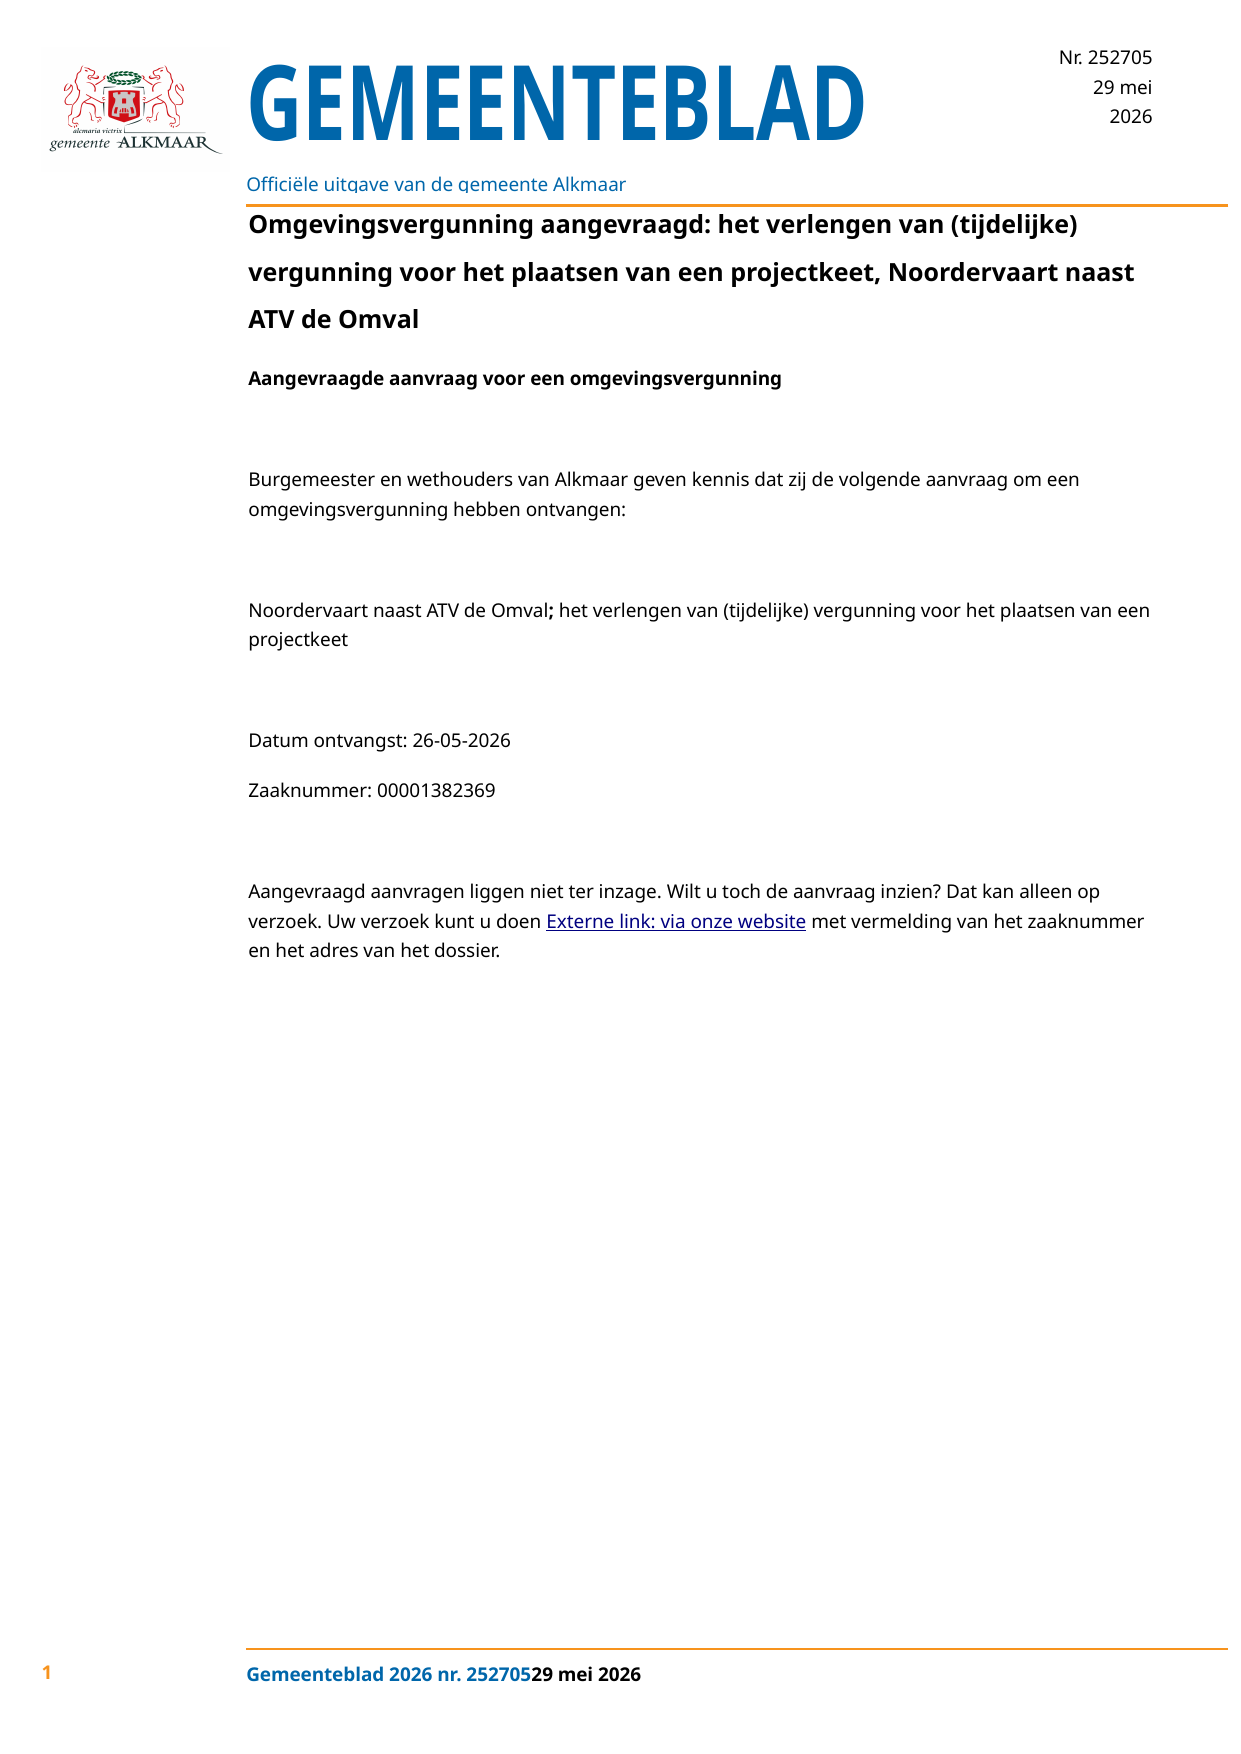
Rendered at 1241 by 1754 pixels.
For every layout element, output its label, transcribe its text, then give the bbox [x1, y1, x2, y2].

text Aangevraagde aanvraag voor een omgevingsvergunning [248, 366, 1152, 391]
text Aangevraagd aanvragen liggen niet ter inzage. Wilt u toch de aanvraag inzien? Dat kan alleen op verzoek. Uw verzoek kunt u doen Externe link: via onze website met vermelding van het zaaknummer en het adres van het dossier. [248, 878, 1152, 963]
text Noordervaart naast ATV de Omval; het verlengen van (tijdelijke) vergunning voor het plaatsen van een projectkeet [248, 597, 1152, 652]
text Burgemeester en wethouders van Alkmaar geven kennis dat zij de volgende aanvraag om een omgevingsvergunning hebben ontvangen: [248, 466, 1152, 522]
text Zaaknummer: 00001382369 [248, 778, 1152, 803]
text Datum ontvangst: 26-05-2026 [248, 727, 1152, 753]
picture [41, 47, 231, 172]
text Omgevingsvergunning aangevraagd: het verlengen van (tijdelijke) vergunning voor het plaatsen van een projectkeet, Noordervaart naast ATV de Omval [248, 207, 1152, 336]
